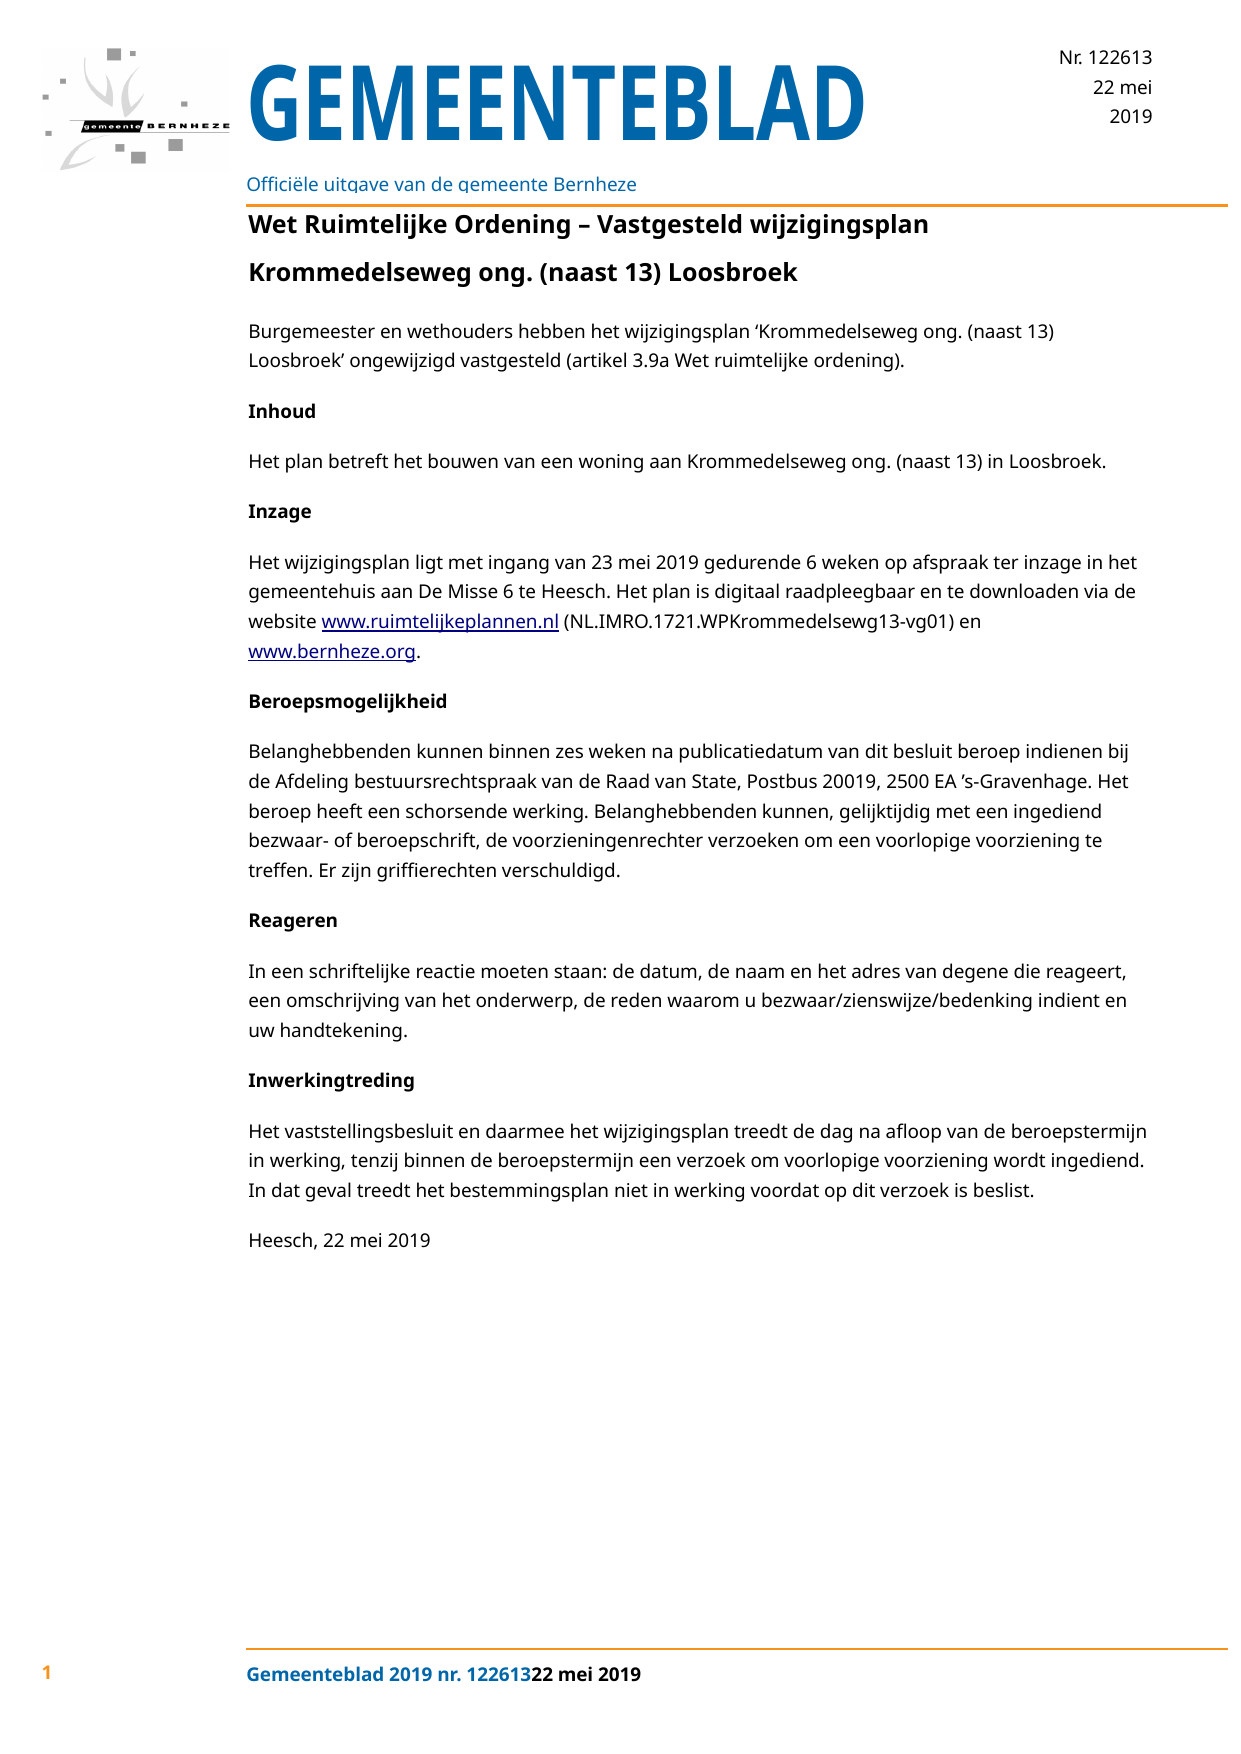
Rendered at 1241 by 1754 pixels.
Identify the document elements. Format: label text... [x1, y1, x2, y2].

text Belanghebbenden kunnen binnen zes weken na publicatiedatum van dit besluit beroep indienen bij de Afdeling bestuursrechtspraak van de Raad van State, Postbus 20019, 2500 EA ’s-Gravenhage. Het beroep heeft een schorsende werking. Belanghebbenden kunnen, gelijktijdig met een ingediend bezwaar- of beroepschrift, de voorzieningenrechter verzoeken om een voorlopige voorziening te treffen. Er zijn griffierechten verschuldigd. [248, 739, 1152, 883]
text Wet Ruimtelijke Ordening – Vastgesteld wijzigingsplan Krommedelseweg ong. (naast 13) Loosbroek [248, 207, 1152, 288]
text Burgemeester en wethouders hebben het wijzigingsplan ‘Krommedelseweg ong. (naast 13) Loosbroek’ ongewijzigd vastgesteld (artikel 3.9a Wet ruimtelijke ordening). [248, 318, 1152, 373]
text Heesch, 22 mei 2019 [248, 1227, 1152, 1253]
text Inwerkingtreding [248, 1067, 1152, 1093]
text Inhoud [248, 398, 1152, 424]
text Reageren [248, 907, 1152, 933]
text Het vaststellingsbesluit en daarmee het wijzigingsplan treedt de dag na afloop van de beroepstermijn in werking, tenzij binnen de beroepstermijn een verzoek om voorlopige voorziening wordt ingediend. In dat geval treedt het bestemmingsplan niet in werking voordat op dit verzoek is beslist. [248, 1118, 1152, 1203]
text In een schriftelijke reactie moeten staan: de datum, de naam en het adres van degene die reageert, een omschrijving van het onderwerp, de reden waarom u bezwaar/zienswijze/bedenking indient en uw handtekening. [248, 958, 1152, 1043]
text Het wijzigingsplan ligt met ingang van 23 mei 2019 gedurende 6 weken op afspraak ter inzage in het gemeentehuis aan De Misse 6 te Heesch. Het plan is digitaal raadpleegbaar en te downloaden via de website www.ruimtelijkeplannen.nl (NL.IMRO.1721.WPKrommedelsewg13-vg01) en www.bernheze.org. [248, 549, 1152, 664]
picture [41, 47, 231, 172]
text Beroepsmogelijkheid [248, 688, 1152, 714]
text Inzage [248, 499, 1152, 524]
text Het plan betreft het bouwen van een woning aan Krommedelseweg ong. (naast 13) in Loosbroek. [248, 448, 1152, 474]
